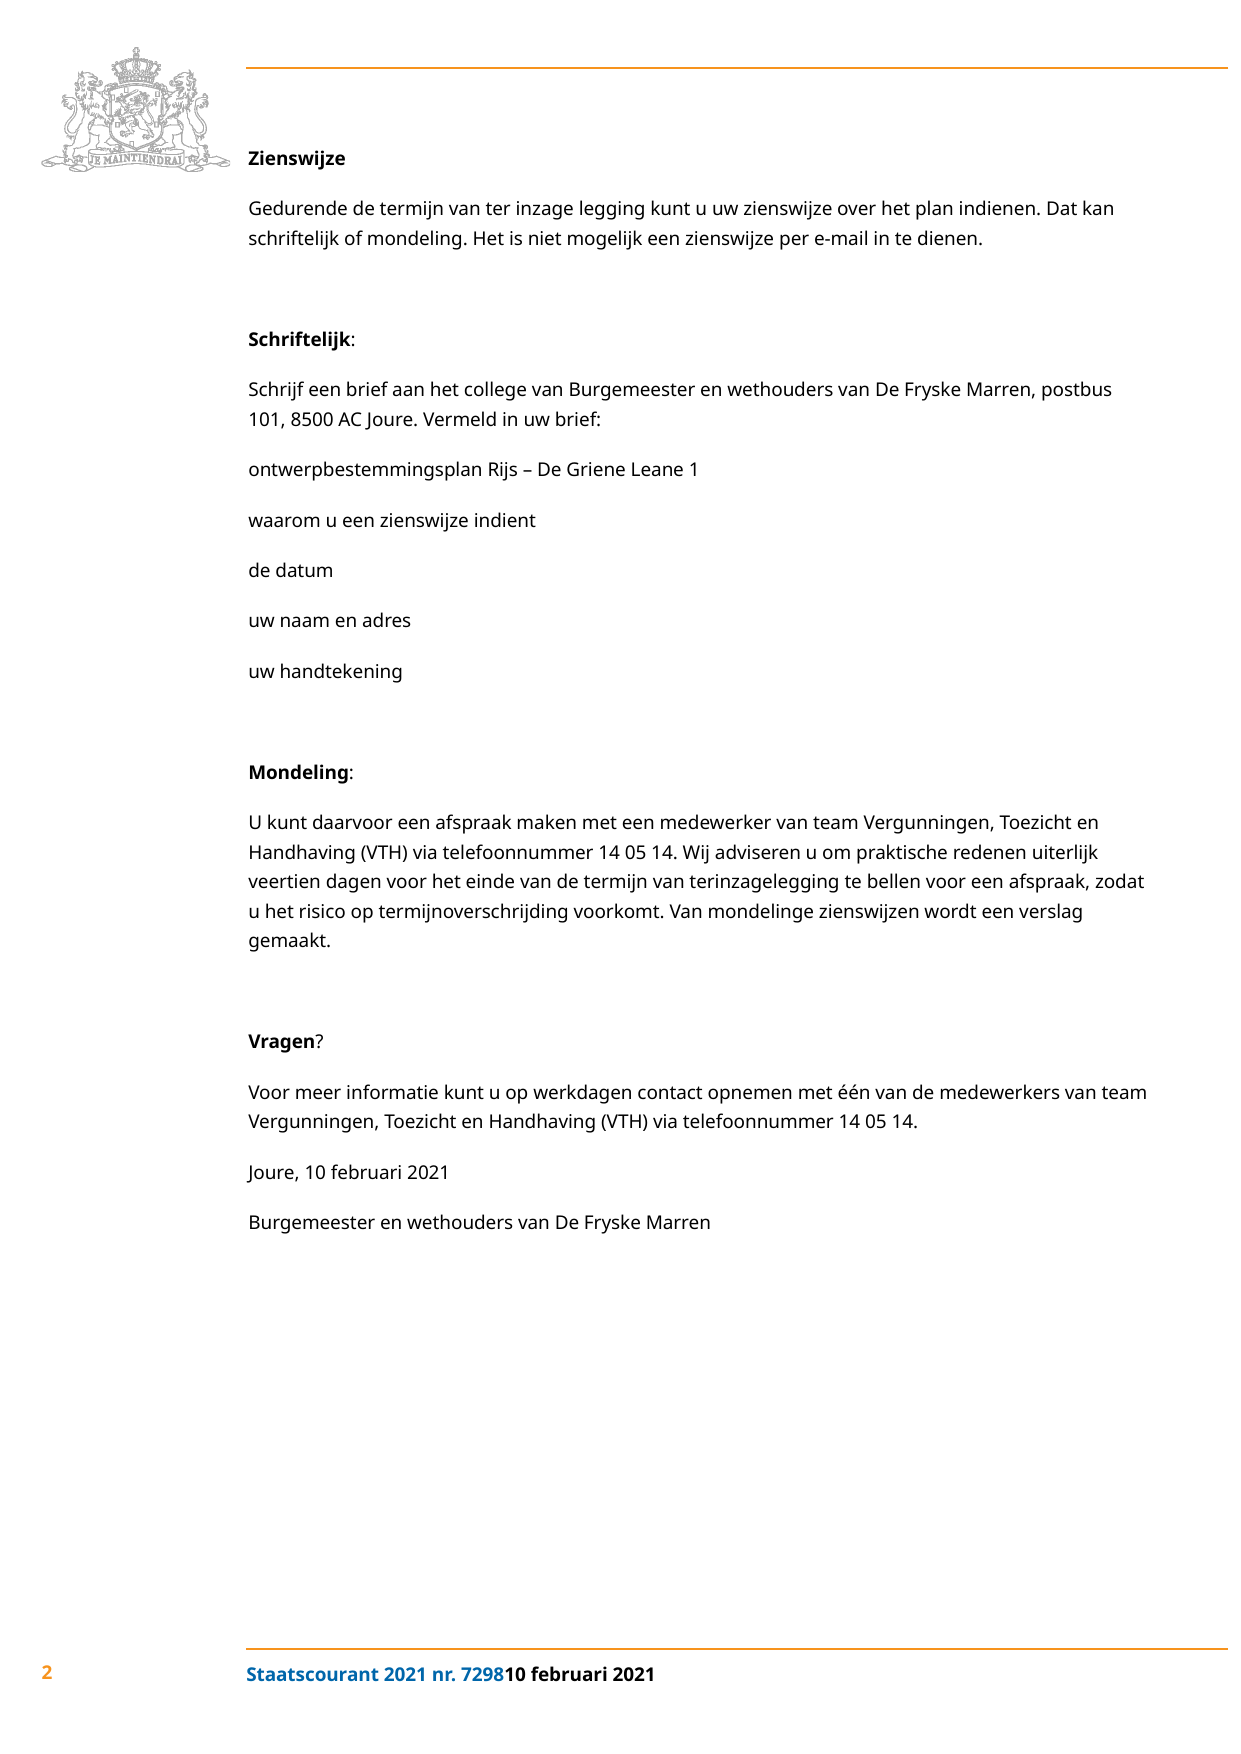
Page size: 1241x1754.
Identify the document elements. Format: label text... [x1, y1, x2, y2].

text de datum [248, 557, 1152, 583]
text Gedurende de termijn van ter inzage legging kunt u uw zienswijze over het plan indienen. Dat kan schriftelijk of mondeling. Het is niet mogelijk een zienswijze per e-mail in te dienen. [248, 196, 1152, 251]
text uw naam en adres [248, 608, 1152, 633]
text Burgemeester en wethouders van De Fryske Marren [248, 1209, 1152, 1235]
picture [41, 47, 231, 172]
text Schriftelijk: [248, 326, 1152, 352]
text U kunt daarvoor een afspraak maken met een medewerker van team Vergunningen, Toezicht en Handhaving (VTH) via telefoonnummer 14 05 14. Wij adviseren u om praktische redenen uiterlijk veertien dagen voor het einde van de termijn van terinzagelegging te bellen voor een afspraak, zodat u het risico op termijnoverschrijding voorkomt. Van mondelinge zienswijzen wordt een verslag gemaakt. [248, 809, 1152, 953]
text Schrijf een brief aan het college van Burgemeester en wethouders van De Fryske Marren, postbus 101, 8500 AC Joure. Vermeld in uw brief: [248, 376, 1152, 432]
text waarom u een zienswijze indient [248, 507, 1152, 533]
text ontwerpbestemmingsplan Rijs – De Griene Leane 1 [248, 456, 1152, 482]
text Vragen? [248, 1028, 1152, 1054]
text uw handtekening [248, 658, 1152, 684]
text Zienswijze [248, 145, 1152, 171]
text Voor meer informatie kunt u op werkdagen contact opnemen met één van de medewerkers van team Vergunningen, Toezicht en Handhaving (VTH) via telefoonnummer 14 05 14. [248, 1079, 1152, 1134]
text Joure, 10 februari 2021 [248, 1159, 1152, 1185]
text Mondeling: [248, 759, 1152, 785]
